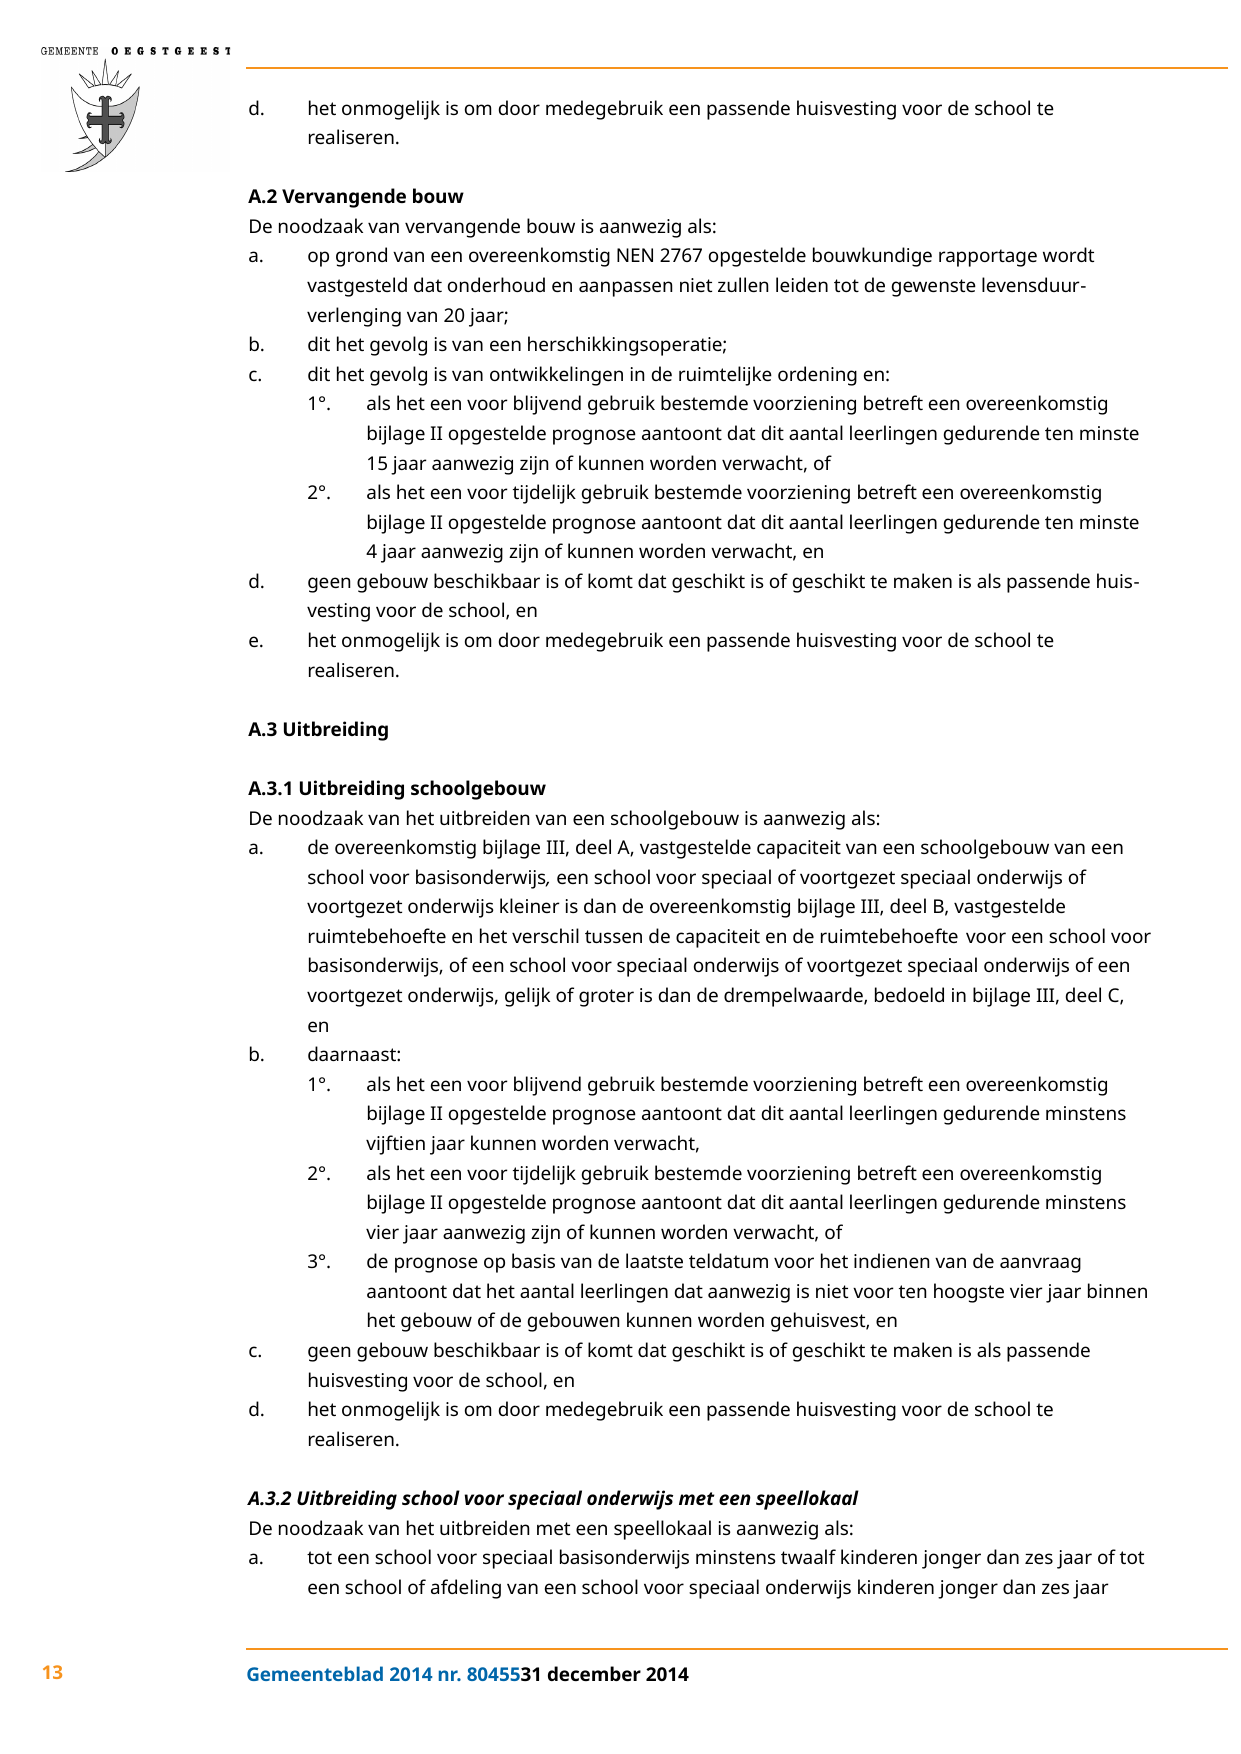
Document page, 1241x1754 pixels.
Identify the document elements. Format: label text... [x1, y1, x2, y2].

list als het een voor tijdelijk gebruik bestemde voorziening betreft een overeenkomstig bijlage II opgestelde prognose aantoont dat dit aantal leerlingen gedurende minstens vier jaar aanwezig zijn of kunnen worden verwacht, of [307, 1160, 1152, 1245]
text De noodzaak van vervangende bouw is aanwezig als: [248, 213, 1152, 239]
text A.3.1 Uitbreiding schoolgebouw [248, 775, 1152, 801]
list als het een voor tijdelijk gebruik bestemde voorziening betreft een overeenkomstig bijlage II opgestelde prognose aantoont dat dit aantal leerlingen gedurende ten minste 4 jaar aanwezig zijn of kunnen worden verwacht, en [307, 479, 1152, 564]
text De noodzaak van het uitbreiden met een speellokaal is aanwezig als: [248, 1515, 1152, 1541]
text A.3.2 Uitbreiding school voor speciaal onderwijs met een speellokaal [248, 1485, 1152, 1511]
list op grond van een overeenkomstig NEN 2767 opgestelde bouwkundige rapportage wordt vastgesteld dat onderhoud en aanpassen niet zullen leiden tot de gewenste levensduur­verlenging van 20 jaar; [248, 243, 1152, 328]
list daarnaast: [248, 1041, 1152, 1067]
list geen gebouw beschikbaar is of komt dat geschikt is of geschikt te maken is als passende huis­vesting voor de school, en [248, 568, 1152, 623]
text De noodzaak van het uitbreiden van een schoolgebouw is aanwezig als: [248, 805, 1152, 831]
list dit het gevolg is van een herschikkingsoperatie; [248, 331, 1152, 357]
list het onmogelijk is om door medegebruik een passende huis­vesting voor de school te realiseren. [248, 627, 1152, 683]
picture [41, 47, 231, 172]
list geen gebouw beschikbaar is of komt dat geschikt is of geschikt te maken is als passende huisvesting voor de school, en [248, 1337, 1152, 1393]
list als het een voor blijvend gebruik bestemde voorziening betreft een overeenkomstig bijlage II opgestelde prognose aantoont dat dit aantal leerlingen gedurende ten minste 15 jaar aanwezig zijn of kunnen worden verwacht, of [307, 391, 1152, 476]
list dit het gevolg is van ontwikkelingen in de ruimtelijke ordening en: [248, 361, 1152, 387]
text A.2 Vervangende bouw [248, 183, 1152, 209]
list als het een voor blijvend gebruik bestemde voorziening betreft een overeenkomstig bijlage II opgestelde prognose aantoont dat dit aantal leerlingen gedurende minstens vijftien jaar kunnen worden verwacht, [307, 1071, 1152, 1156]
list het onmogelijk is om door medegebruik een passende huis­vesting voor de school te realiseren. [248, 95, 1152, 150]
list tot een school voor speciaal basisonderwijs minstens twaalf kinderen jonger dan zes jaar of tot een school of afdeling van een school voor speciaal onderwijs kinderen jonger dan zes jaar [248, 1544, 1152, 1600]
list de prognose op basis van de laatste teldatum voor het indienen van de aanvraag aantoont dat het aantal leerlingen dat aanwezig is niet voor ten hoogste vier jaar binnen het gebouw of de gebouwen kunnen worden gehuisvest, en [307, 1248, 1152, 1333]
list de overeenkomstig bijlage III, deel A, vastgestelde capaciteit van een schoolgebouw van een school voor basisonderwijs, een school voor speciaal of voortgezet speciaal onderwijs of voortgezet onder­wijs kleiner is dan de overeenkomstig bijlage III, deel B, vastgestelde ruimtebehoefte en het verschil tussen de capaciteit en de ruimtebehoefte voor een school voor basisonderwijs, of een school voor speciaal onderwijs of voortgezet speciaal onderwijs of een voortgezet onderwijs, gelijk of groter is dan de drempelwaarde, bedoeld in bijlage III, deel C, en [248, 834, 1152, 1038]
list het onmogelijk is om door medegebruik een passende huisvesting voor de school te realiseren. [248, 1396, 1152, 1452]
text A.3 Uitbreiding [248, 716, 1152, 742]
